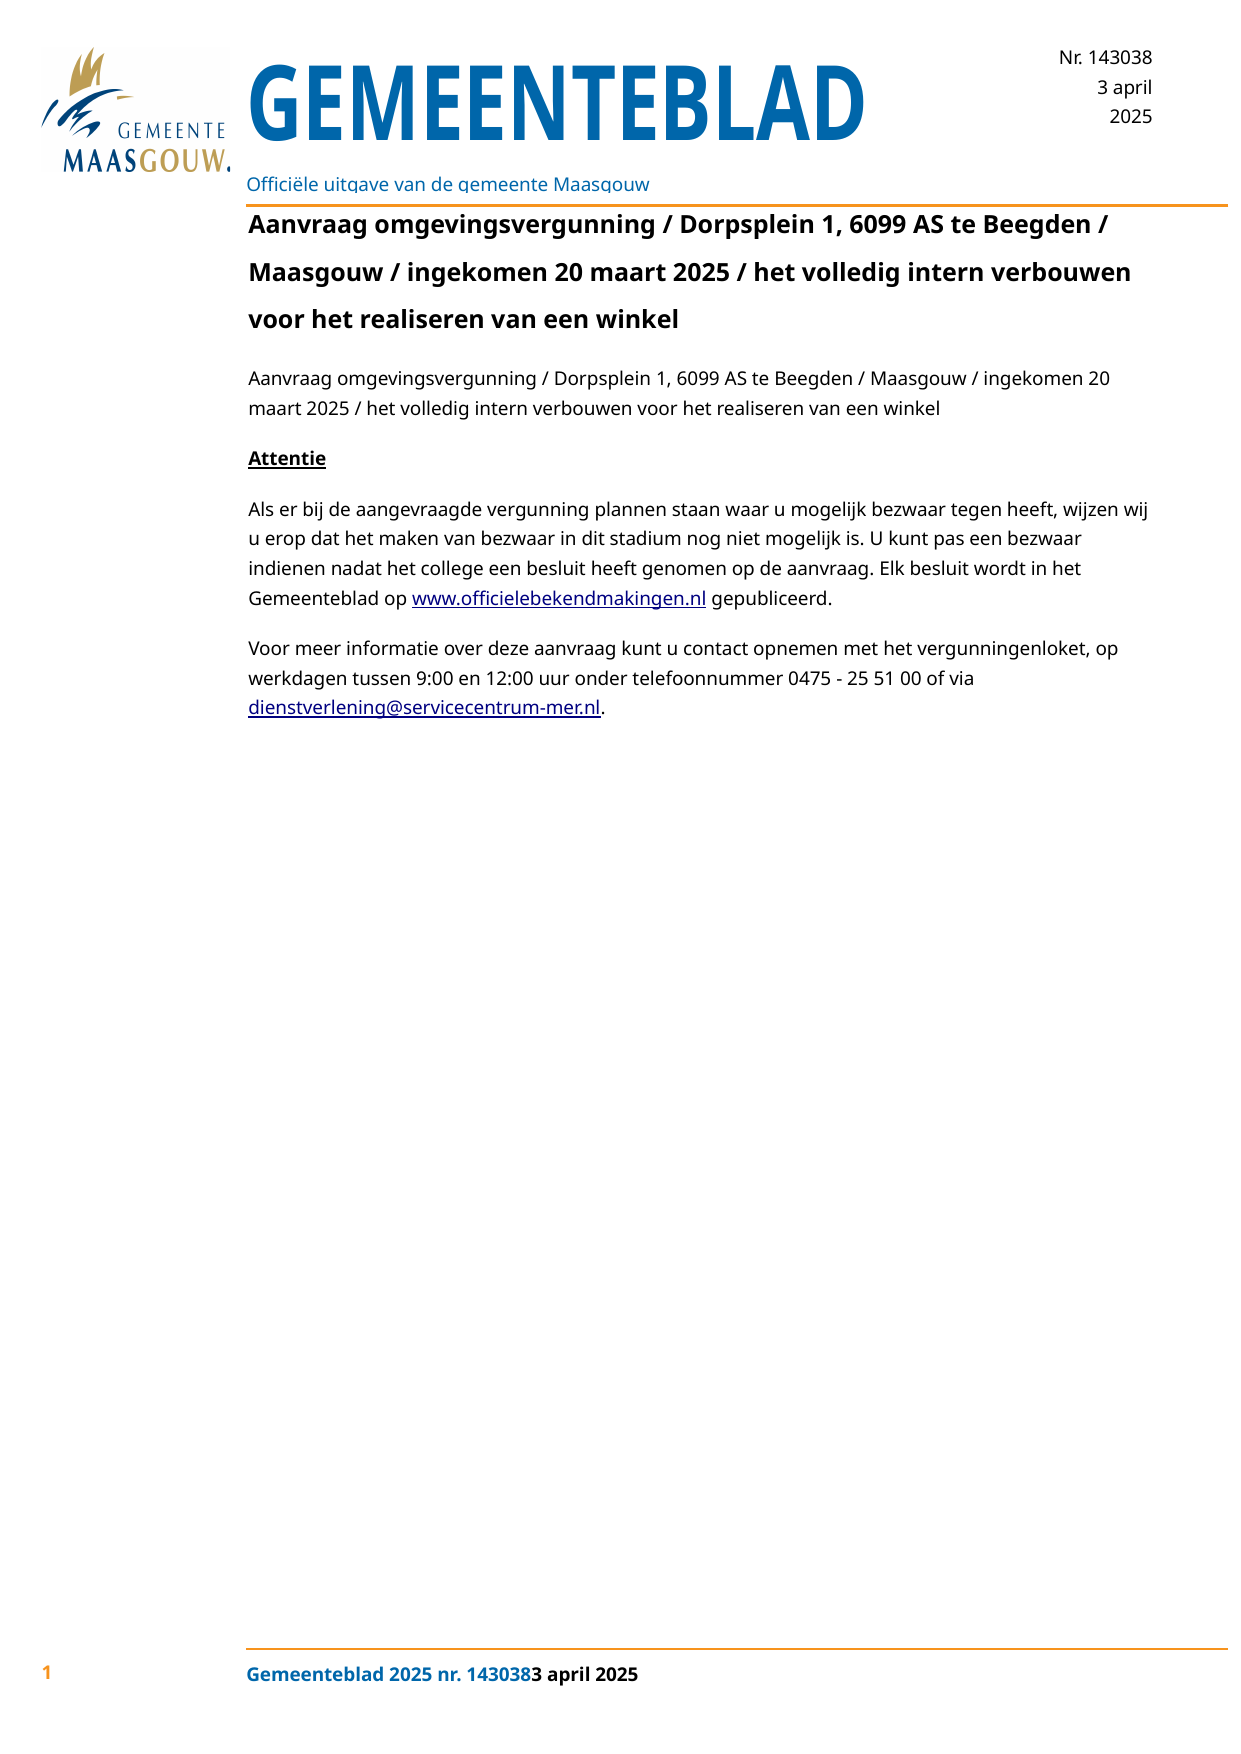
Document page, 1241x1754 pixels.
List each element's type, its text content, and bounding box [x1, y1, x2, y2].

text Attentie [248, 446, 1152, 471]
picture [41, 47, 231, 172]
text Aanvraag omgevingsvergunning / Dorpsplein 1, 6099 AS te Beegden / Maasgouw / ingekomen 20 maart 2025 / het volledig intern verbouwen voor het realiseren van een winkel [248, 207, 1152, 336]
text Aanvraag omgevingsvergunning / Dorpsplein 1, 6099 AS te Beegden / Maasgouw / ingekomen 20 maart 2025 / het volledig intern verbouwen voor het realiseren van een winkel [248, 366, 1152, 421]
text Als er bij de aangevraagde vergunning plannen staan waar u mogelijk bezwaar tegen heeft, wijzen wij u erop dat het maken van bezwaar in dit stadium nog niet mogelijk is. U kunt pas een bezwaar indienen nadat het college een besluit heeft genomen op de aanvraag. Elk besluit wordt in het Gemeenteblad op www.officielebekendmakingen.nl gepubliceerd. [248, 496, 1152, 610]
text Voor meer informatie over deze aanvraag kunt u contact opnemen met het vergunningenloket, op werkdagen tussen 9:00 en 12:00 uur onder telefoonnummer 0475 - 25 51 00 of via dienstverlening@servicecentrum-mer.nl. [248, 635, 1152, 720]
